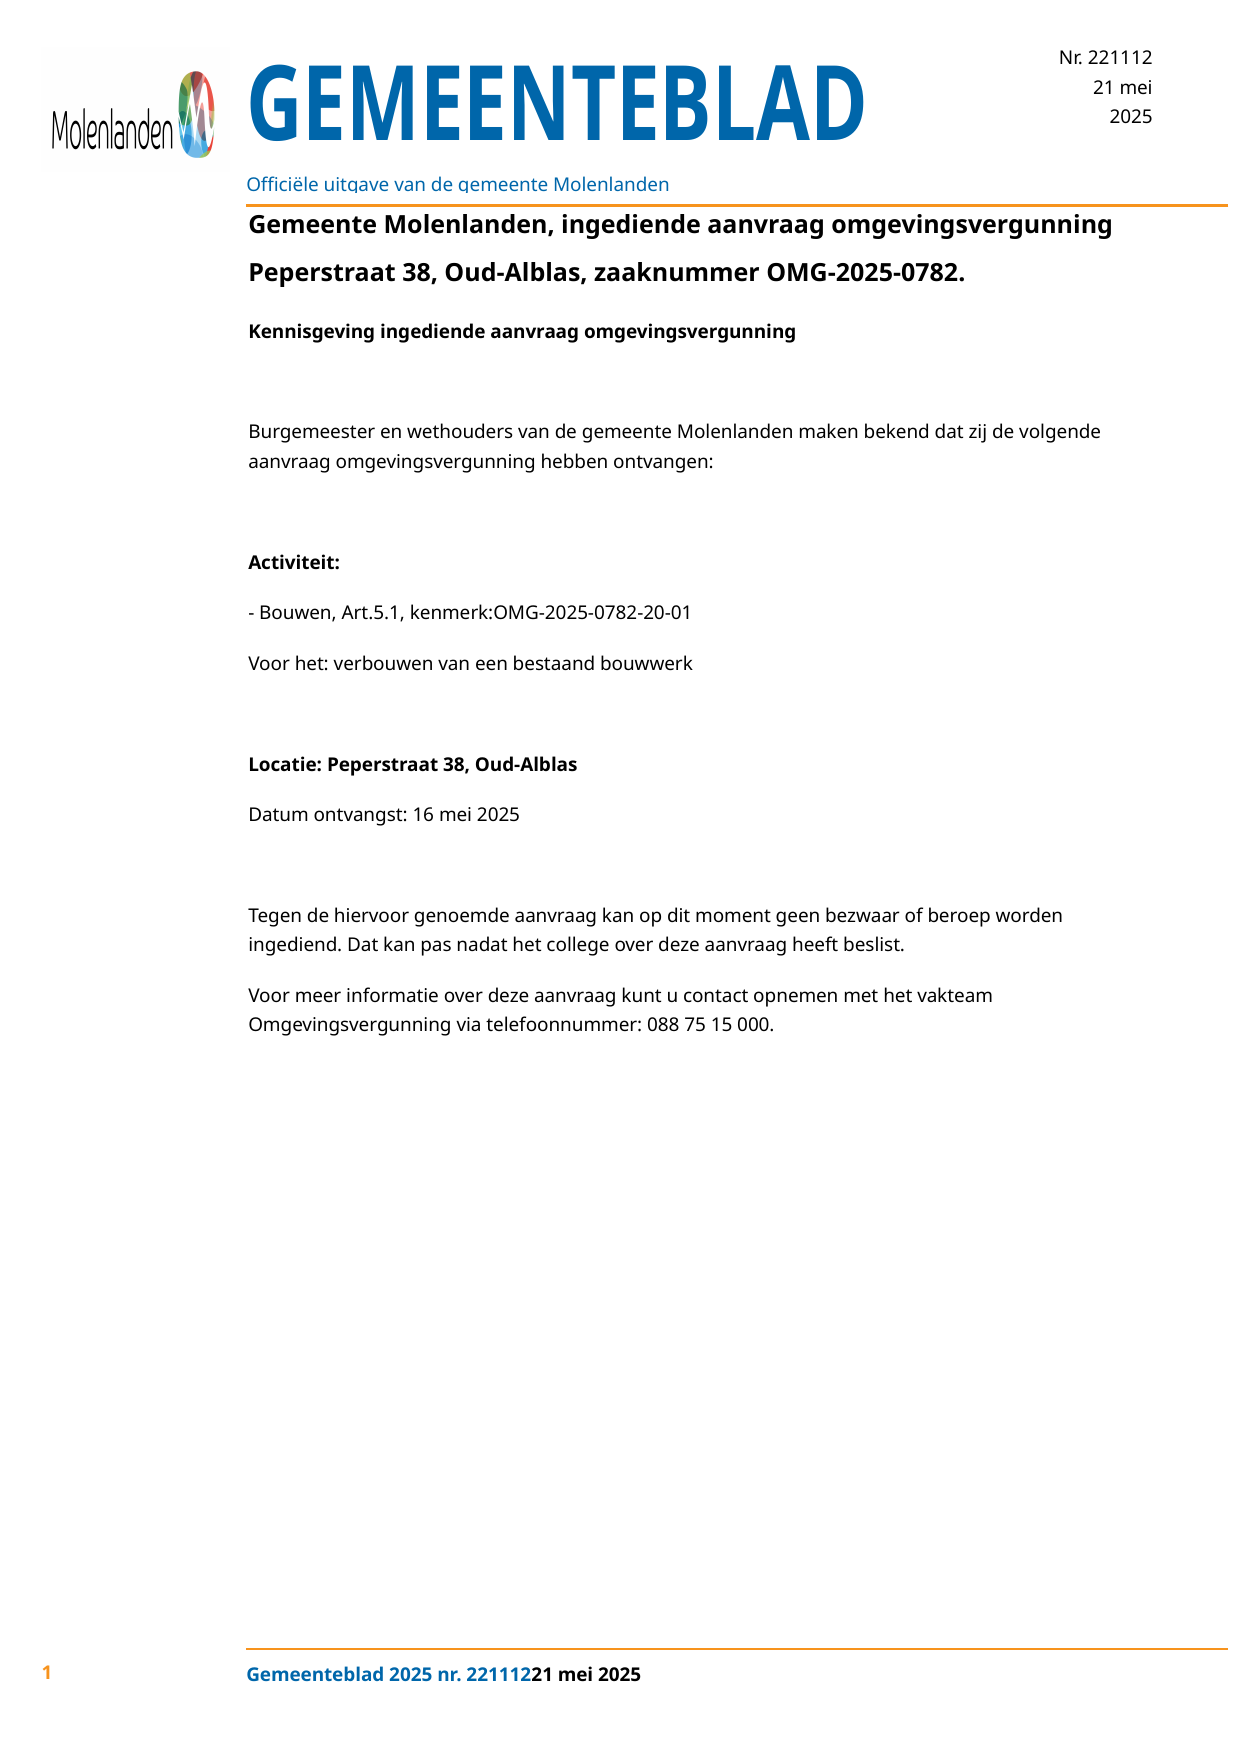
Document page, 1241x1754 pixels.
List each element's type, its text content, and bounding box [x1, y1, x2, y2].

text - Bouwen, Art.5.1, kenmerk:OMG-2025-0782-20-01 [248, 599, 1152, 625]
text Voor het: verbouwen van een bestaand bouwwerk [248, 650, 1152, 676]
text Kennisgeving ingediende aanvraag omgevingsvergunning [248, 318, 1152, 344]
text Tegen de hiervoor genoemde aanvraag kan op dit moment geen bezwaar of beroep worden ingediend. Dat kan pas nadat het college over deze aanvraag heeft beslist. [248, 902, 1152, 957]
text Activiteit: [248, 549, 1152, 575]
text Gemeente Molenlanden, ingediende aanvraag omgevingsvergunning Peperstraat 38, Oud-Alblas, zaaknummer OMG-2025-0782. [248, 207, 1152, 288]
picture [41, 47, 231, 172]
text Locatie: Peperstraat 38, Oud-Alblas [248, 751, 1152, 777]
text Datum ontvangst: 16 mei 2025 [248, 801, 1152, 827]
text Burgemeester en wethouders van de gemeente Molenlanden maken bekend dat zij de volgende aanvraag omgevingsvergunning hebben ontvangen: [248, 419, 1152, 474]
text Voor meer informatie over deze aanvraag kunt u contact opnemen met het vakteam Omgevingsvergunning via telefoonnummer: 088 75 15 000. [248, 982, 1152, 1037]
